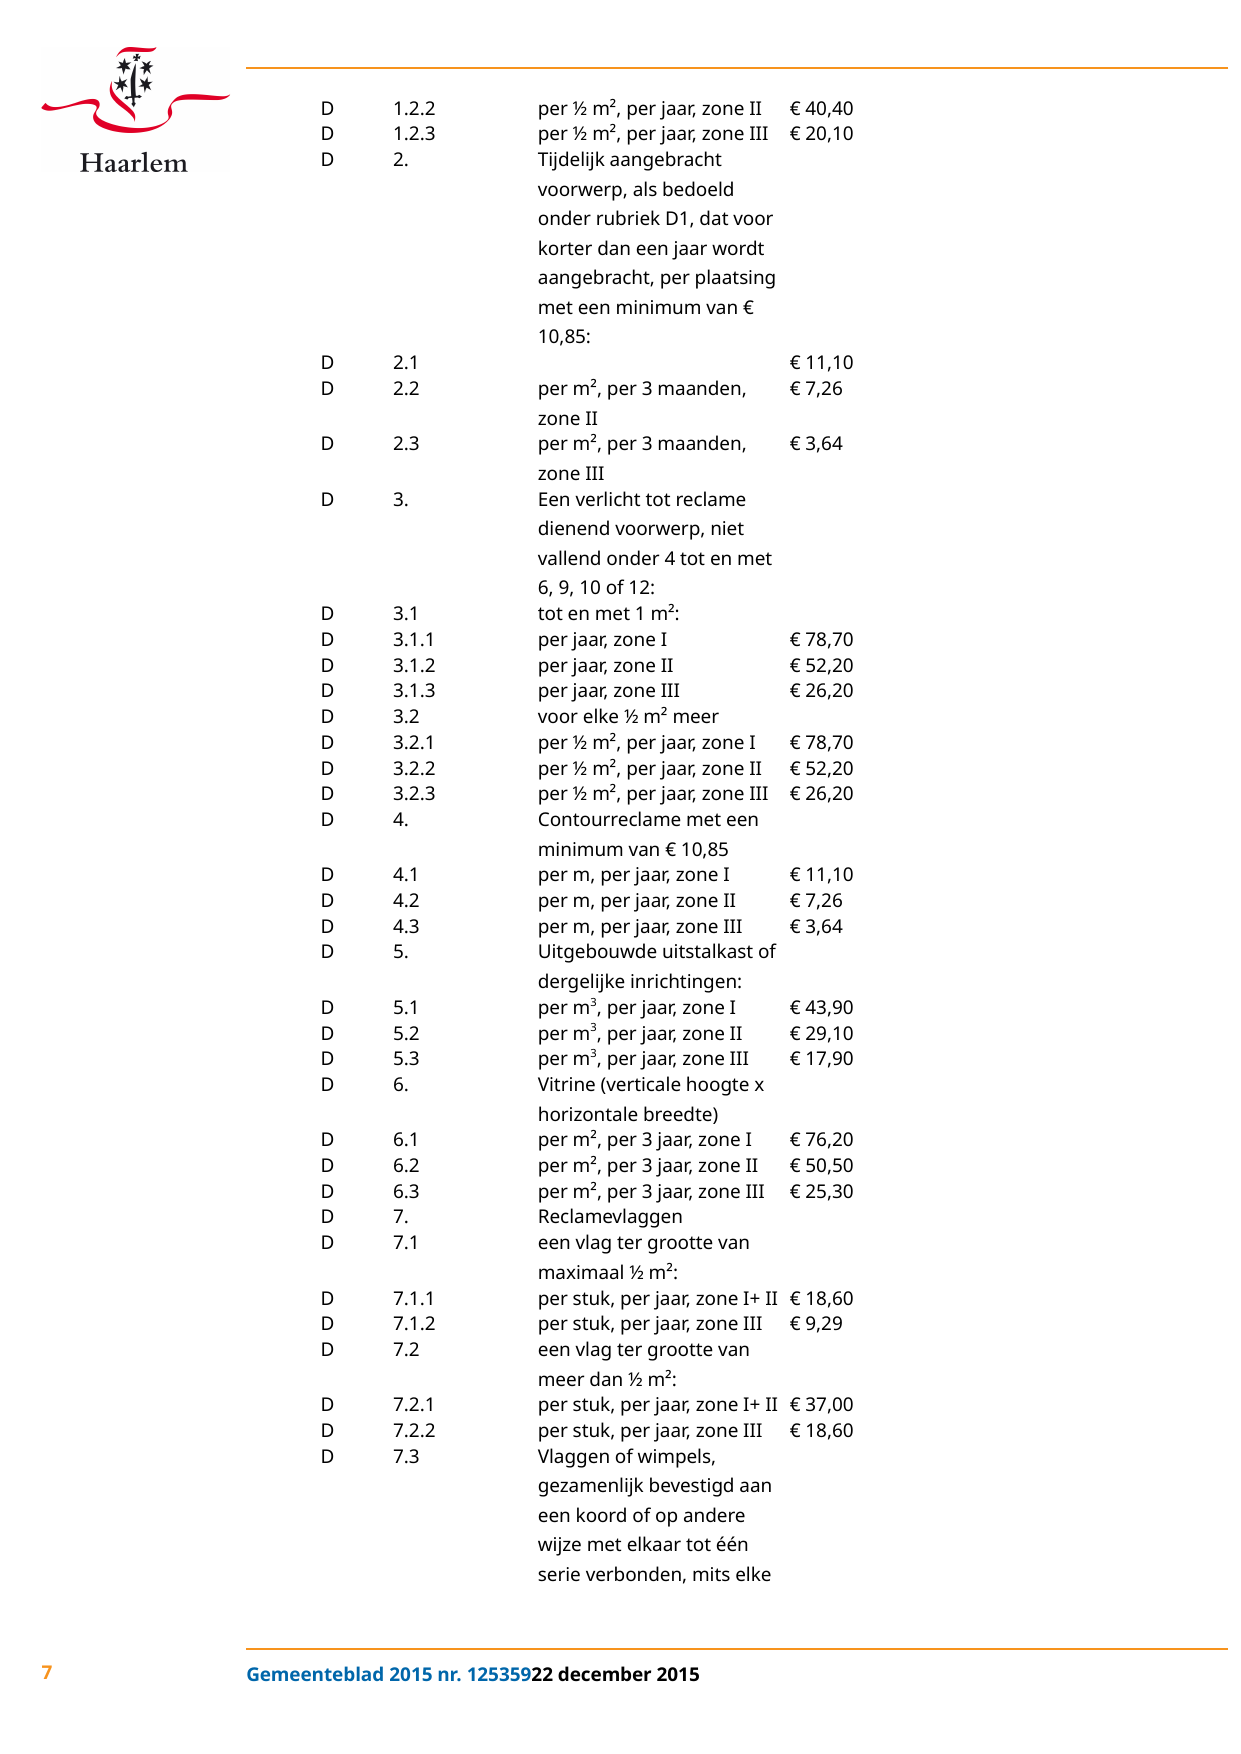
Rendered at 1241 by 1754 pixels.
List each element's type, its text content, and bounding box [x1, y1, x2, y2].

table_cell [248, 729, 320, 755]
table_cell 6.1 [393, 1126, 538, 1152]
table_cell Uitgebouwde uitstalkast of dergelijke inrichtingen: [538, 939, 789, 994]
table_cell 5. [393, 939, 538, 994]
table_cell € 50,50 [790, 1152, 862, 1178]
table_cell € 9,29 [790, 1310, 862, 1336]
table_cell € 7,26 [790, 375, 862, 431]
table_cell [248, 755, 320, 780]
table_cell D [320, 913, 393, 939]
table_cell € 3,64 [790, 431, 862, 486]
table_cell Contourreclame met een minimum van € 10,85 [538, 806, 789, 861]
table_cell € 17,90 [790, 1045, 862, 1071]
table_cell [248, 652, 320, 677]
table_cell per m², per 3 maanden, zone II [538, 375, 789, 431]
table_cell per ½ m², per jaar, zone III [538, 121, 789, 146]
table_cell per ½ m², per jaar, zone II [538, 755, 789, 780]
table_cell € 52,20 [790, 652, 862, 677]
table_cell [248, 600, 320, 626]
table_cell D [320, 1443, 393, 1587]
table_cell D [320, 1178, 393, 1204]
table_cell € 11,10 [790, 350, 862, 375]
table_cell 3.2.3 [393, 780, 538, 806]
picture [41, 47, 231, 172]
table_cell [790, 486, 862, 600]
table_cell D [320, 1336, 393, 1391]
table_cell 3.1.1 [393, 626, 538, 652]
table_cell D [320, 678, 393, 703]
table_cell D [320, 1310, 393, 1336]
table_cell € 11,10 [790, 861, 862, 887]
table_cell een vlag ter grootte van maximaal ½ m²: [538, 1229, 789, 1285]
table_cell [790, 806, 862, 861]
table_cell Een verlicht tot reclame dienend voorwerp, niet vallend onder 4 tot en met 6, 9, 10 of 12: [538, 486, 789, 600]
table_cell [248, 146, 320, 349]
table_cell D [320, 994, 393, 1020]
table_cell € 78,70 [790, 626, 862, 652]
table_cell D [320, 1045, 393, 1071]
table_cell [790, 146, 862, 349]
table_cell D [320, 1071, 393, 1126]
table_cell 7.2.1 [393, 1391, 538, 1417]
table_cell D [320, 729, 393, 755]
table_cell € 43,90 [790, 994, 862, 1020]
table_cell per m3, per jaar, zone I [538, 994, 789, 1020]
table_cell D [320, 350, 393, 375]
table_cell 5.2 [393, 1020, 538, 1045]
table_cell per stuk, per jaar, zone I+ II [538, 1285, 789, 1310]
table_cell per stuk, per jaar, zone III [538, 1417, 789, 1443]
table_cell 6.3 [393, 1178, 538, 1204]
table_cell 5.3 [393, 1045, 538, 1071]
table_cell per m², per 3 jaar, zone III [538, 1178, 789, 1204]
table_cell 7.1 [393, 1229, 538, 1285]
table_cell 7.3 [393, 1443, 538, 1587]
table_cell [248, 95, 320, 121]
table_cell [248, 486, 320, 600]
table_cell per m², per 3 jaar, zone II [538, 1152, 789, 1178]
table_cell € 3,64 [790, 913, 862, 939]
table_cell [248, 1126, 320, 1152]
table_cell D [320, 1020, 393, 1045]
table_cell 2.1 [393, 350, 538, 375]
table_cell 7. [393, 1204, 538, 1229]
table_cell € 37,00 [790, 1391, 862, 1417]
table_cell [248, 1204, 320, 1229]
table_cell D [320, 486, 393, 600]
table_cell [248, 994, 320, 1020]
table_cell D [320, 1285, 393, 1310]
table_cell 7.2.2 [393, 1417, 538, 1443]
table_cell per ½ m², per jaar, zone III [538, 780, 789, 806]
table_cell [790, 939, 862, 994]
table_cell [248, 887, 320, 913]
table_cell per stuk, per jaar, zone III [538, 1310, 789, 1336]
table_cell [248, 1020, 320, 1045]
table_cell [248, 1443, 320, 1587]
table_cell [538, 350, 789, 375]
table_cell 2. [393, 146, 538, 349]
table_cell [248, 1310, 320, 1336]
table_cell per stuk, per jaar, zone I+ II [538, 1391, 789, 1417]
table_cell D [320, 806, 393, 861]
table_cell [790, 1443, 862, 1587]
table_cell 1.2.3 [393, 121, 538, 146]
table_cell € 25,30 [790, 1178, 862, 1204]
table_cell D [320, 1229, 393, 1285]
table_cell € 29,10 [790, 1020, 862, 1045]
table_cell D [320, 861, 393, 887]
table_cell [790, 1071, 862, 1126]
table_cell € 26,20 [790, 678, 862, 703]
table_cell € 76,20 [790, 1126, 862, 1152]
table_cell [248, 350, 320, 375]
table_cell 2.3 [393, 431, 538, 486]
table_cell [790, 1204, 862, 1229]
table_cell per m², per 3 jaar, zone I [538, 1126, 789, 1152]
table_cell D [320, 1391, 393, 1417]
table_cell [248, 806, 320, 861]
table_cell D [320, 755, 393, 780]
table_cell voor elke ½ m² meer [538, 703, 789, 729]
table_cell Vitrine (verticale hoogte x horizontale breedte) [538, 1071, 789, 1126]
table_cell Tijdelijk aangebracht voorwerp, als bedoeld onder rubriek D1, dat voor korter dan een jaar wordt aangebracht, per plaatsing met een minimum van € 10,85: [538, 146, 789, 349]
table_cell D [320, 939, 393, 994]
table_cell € 20,10 [790, 121, 862, 146]
table_cell per ½ m², per jaar, zone I [538, 729, 789, 755]
table_cell [248, 375, 320, 431]
table_cell per ½ m², per jaar, zone II [538, 95, 789, 121]
table_cell [248, 1045, 320, 1071]
table_cell [248, 121, 320, 146]
table_cell per m, per jaar, zone III [538, 913, 789, 939]
table_cell € 7,26 [790, 887, 862, 913]
table_cell [248, 1178, 320, 1204]
table_cell € 40,40 [790, 95, 862, 121]
table_cell [790, 1229, 862, 1285]
table_cell 3.1.3 [393, 678, 538, 703]
table_cell [248, 1417, 320, 1443]
table_cell D [320, 887, 393, 913]
table_cell 4. [393, 806, 538, 861]
table_cell [248, 913, 320, 939]
table_cell [248, 780, 320, 806]
table_cell D [320, 121, 393, 146]
table_cell tot en met 1 m²: [538, 600, 789, 626]
table_cell 3.1.2 [393, 652, 538, 677]
table_cell € 78,70 [790, 729, 862, 755]
table_cell 4.3 [393, 913, 538, 939]
table_cell 6.2 [393, 1152, 538, 1178]
table_cell een vlag ter grootte van meer dan ½ m²: [538, 1336, 789, 1391]
table_cell per jaar, zone I [538, 626, 789, 652]
table_cell D [320, 703, 393, 729]
table_cell 2.2 [393, 375, 538, 431]
table_cell [248, 939, 320, 994]
table_cell per m, per jaar, zone II [538, 887, 789, 913]
table_cell D [320, 375, 393, 431]
table_cell [248, 1391, 320, 1417]
table_cell [248, 861, 320, 887]
table_cell 4.1 [393, 861, 538, 887]
table_cell 7.2 [393, 1336, 538, 1391]
table_cell [248, 703, 320, 729]
table_cell D [320, 1417, 393, 1443]
table_cell D [320, 626, 393, 652]
table_cell [248, 1285, 320, 1310]
table_cell 7.1.2 [393, 1310, 538, 1336]
table_cell per m², per 3 maanden, zone III [538, 431, 789, 486]
table_cell [248, 626, 320, 652]
table_cell [248, 1229, 320, 1285]
table_cell [248, 1336, 320, 1391]
table_cell € 52,20 [790, 755, 862, 780]
table_cell [248, 431, 320, 486]
table_cell € 18,60 [790, 1417, 862, 1443]
table_cell 3.2 [393, 703, 538, 729]
table_cell 3.2.2 [393, 755, 538, 780]
table_cell D [320, 431, 393, 486]
table_cell per m3, per jaar, zone III [538, 1045, 789, 1071]
table_cell [248, 1152, 320, 1178]
table_cell Vlaggen of wimpels, gezamenlijk bevestigd aan een koord of op andere wijze met elkaar tot één serie verbonden, mits elke [538, 1443, 789, 1587]
table_cell 4.2 [393, 887, 538, 913]
table_cell 7.1.1 [393, 1285, 538, 1310]
table_cell 1.2.2 [393, 95, 538, 121]
table_cell 6. [393, 1071, 538, 1126]
table_cell D [320, 652, 393, 677]
table_cell D [320, 1204, 393, 1229]
table_cell per m3, per jaar, zone II [538, 1020, 789, 1045]
table_cell 3.1 [393, 600, 538, 626]
table_cell [790, 703, 862, 729]
table_cell D [320, 1152, 393, 1178]
table_cell D [320, 146, 393, 349]
table_cell Reclamevlaggen [538, 1204, 789, 1229]
table_cell 3. [393, 486, 538, 600]
table_cell € 18,60 [790, 1285, 862, 1310]
table_cell D [320, 95, 393, 121]
table_cell € 26,20 [790, 780, 862, 806]
table_cell [248, 678, 320, 703]
table_cell 5.1 [393, 994, 538, 1020]
table_cell [790, 600, 862, 626]
table_cell per jaar, zone III [538, 678, 789, 703]
table_cell per jaar, zone II [538, 652, 789, 677]
table_cell 3.2.1 [393, 729, 538, 755]
table_cell D [320, 600, 393, 626]
table_cell per m, per jaar, zone I [538, 861, 789, 887]
table_cell D [320, 780, 393, 806]
table_cell D [320, 1126, 393, 1152]
table_cell [790, 1336, 862, 1391]
table_cell [248, 1071, 320, 1126]
